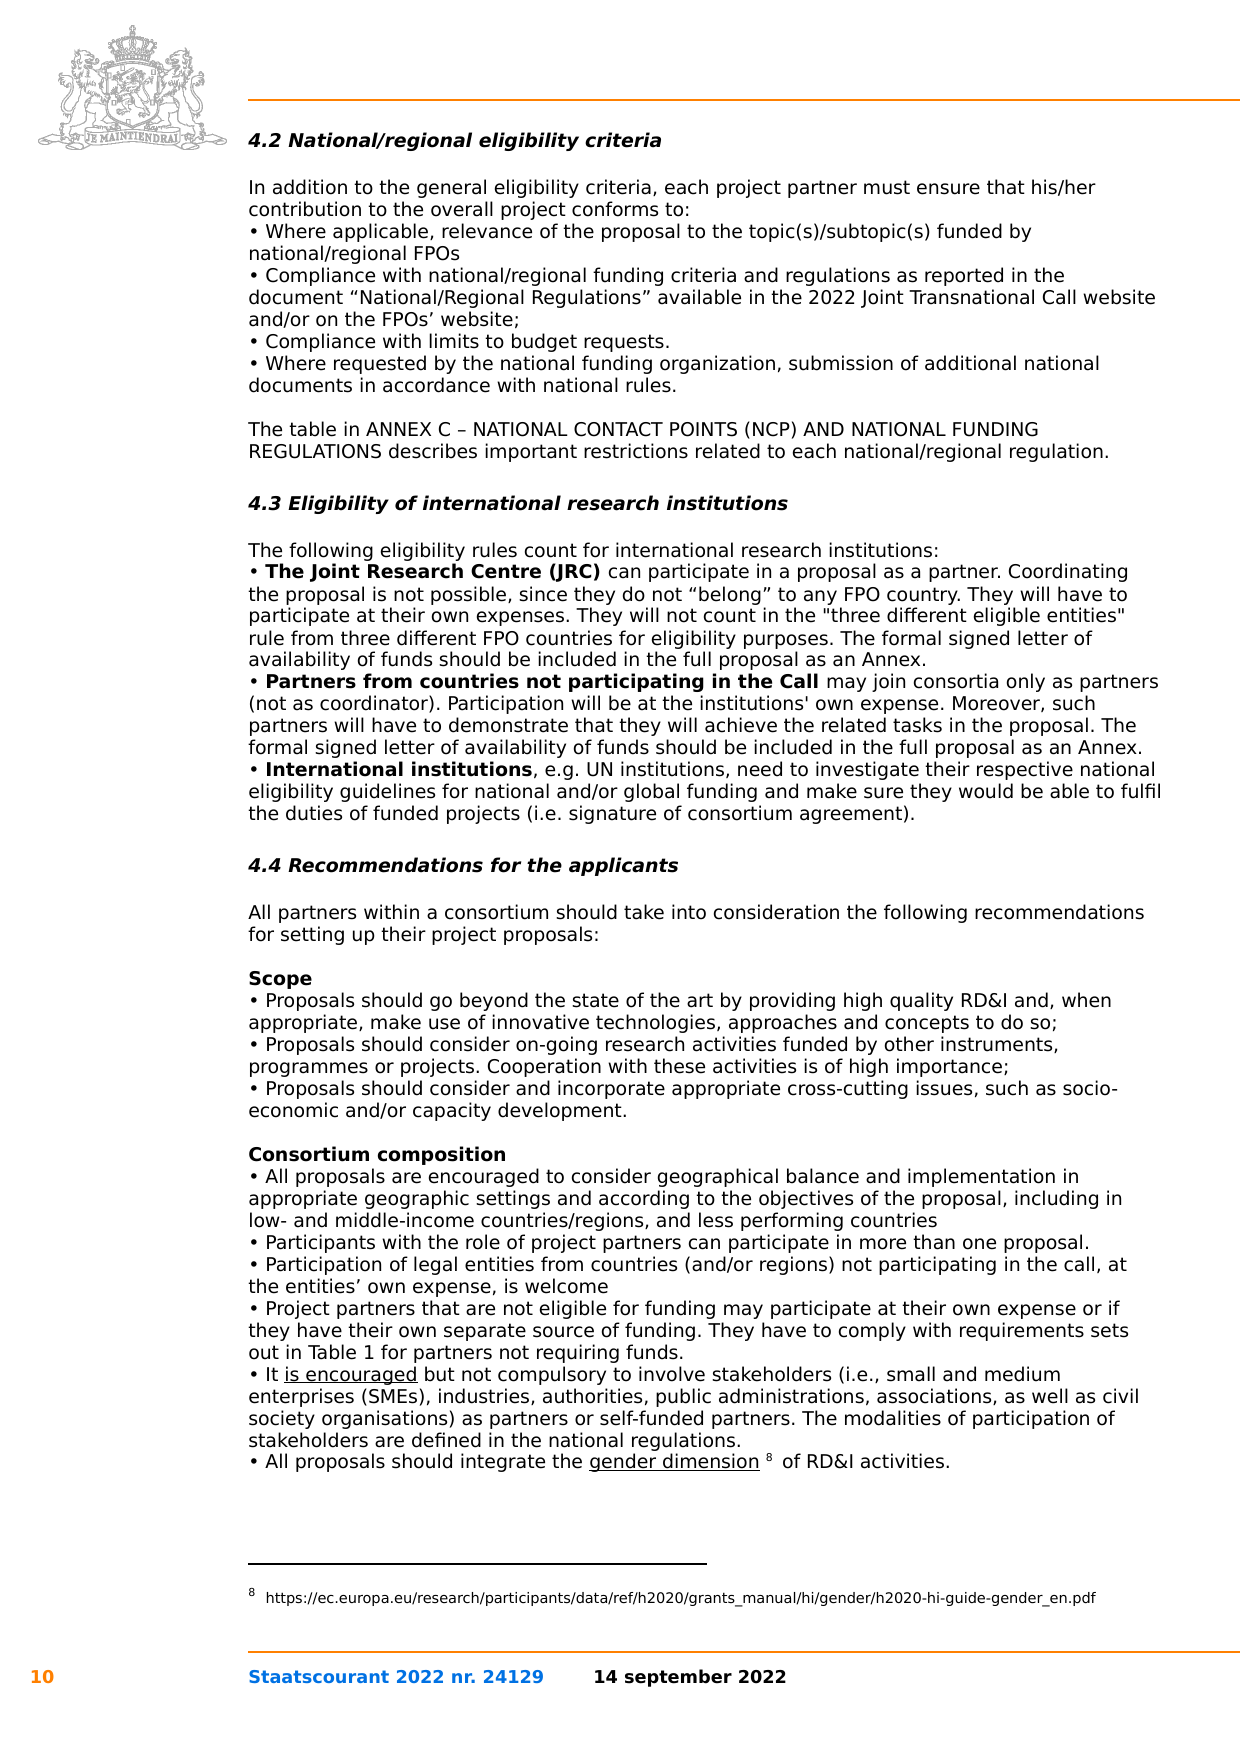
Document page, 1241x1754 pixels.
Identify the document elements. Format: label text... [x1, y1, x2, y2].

subtitle 4.3 Eligibility of international research institutions [248, 492, 1163, 514]
text https://ec.europa.eu/research/participants/data/ref/h2020/grants_manual/hi/gender/h2020-hi-guide-gender_en.pdf [248, 1586, 1163, 1608]
text • Proposals should consider and incorporate appropriate cross-cutting issues, such as socio-economic and/or capacity development. [248, 1078, 1163, 1122]
text • Where requested by the national funding organization, submission of additional national documents in accordance with national rules. [248, 353, 1163, 397]
text • Where applicable, relevance of the proposal to the topic(s)/subtopic(s) funded by national/regional FPOs [248, 221, 1163, 265]
subtitle 4.4 Recommendations for the applicants [248, 855, 1163, 877]
subtitle 4.2 National/regional eligibility criteria [248, 130, 1163, 152]
text • Project partners that are not eligible for funding may participate at their own expense or if they have their own separate source of funding. They have to comply with requirements sets out in Table 1 for partners not requiring funds. [248, 1298, 1163, 1363]
text • It is encouraged but not compulsory to involve stakeholders (i.e., small and medium enterprises (SMEs), industries, authorities, public administrations, associations, as well as civil society organisations) as partners or self-funded partners. The modalities of participation of stakeholders are defined in the national regulations. [248, 1363, 1163, 1451]
text • All proposals are encouraged to consider geographical balance and implementation in appropriate geographic settings and according to the objectives of the proposal, including in low- and middle-income countries/regions, and less performing countries [248, 1166, 1163, 1232]
text • International institutions, e.g. UN institutions, need to investigate their respective national eligibility guidelines for national and/or global funding and make sure they would be able to fulfil the duties of funded projects (i.e. signature of consortium agreement). [248, 759, 1163, 825]
text • The Joint Research Centre (JRC) can participate in a proposal as a partner. Coordinating the proposal is not possible, since they do not “belong” to any FPO country. They will have to participate at their own expenses. They will not count in the "three different eligible entities" rule from three different FPO countries for eligibility purposes. The formal signed letter of availability of funds should be included in the full proposal as an Annex. [248, 561, 1163, 671]
subtitle Consortium composition [248, 1144, 1163, 1166]
text • All proposals should integrate the gender dimension of RD&I activities. [248, 1451, 1163, 1473]
text In addition to the general eligibility criteria, each project partner must ensure that his/her contribution to the overall project conforms to: [248, 177, 1163, 221]
text • Compliance with limits to budget requests. [248, 331, 1163, 353]
text The table in ANNEX C – NATIONAL CONTACT POINTS (NCP) AND NATIONAL FUNDING REGULATIONS describes important restrictions related to each national/regional regulation. [248, 418, 1163, 462]
text All partners within a consortium should take into consideration the following recommendations for setting up their project proposals: [248, 902, 1163, 946]
text • Proposals should go beyond the state of the art by providing high quality RD&I and, when appropriate, make use of innovative technologies, approaches and concepts to do so; [248, 990, 1163, 1034]
text The following eligibility rules count for international research institutions: [248, 539, 1163, 561]
text • Compliance with national/regional funding criteria and regulations as reported in the document “National/Regional Regulations” available in the 2022 Joint Transnational Call website and/or on the FPOs’ website; [248, 265, 1163, 331]
text • Partners from countries not participating in the Call may join consortia only as partners (not as coordinator). Participation will be at the institutions' own expense. Moreover, such partners will have to demonstrate that they will achieve the related tasks in the proposal. The formal signed letter of availability of funds should be included in the full proposal as an Annex. [248, 671, 1163, 759]
text • Participation of legal entities from countries (and/or regions) not participating in the call, at the entities’ own expense, is welcome [248, 1254, 1163, 1298]
subtitle Scope [248, 968, 1163, 990]
picture [38, 25, 227, 150]
text • Participants with the role of project partners can participate in more than one proposal. [248, 1232, 1163, 1254]
text • Proposals should consider on-going research activities funded by other instruments, programmes or projects. Cooperation with these activities is of high importance; [248, 1034, 1163, 1078]
